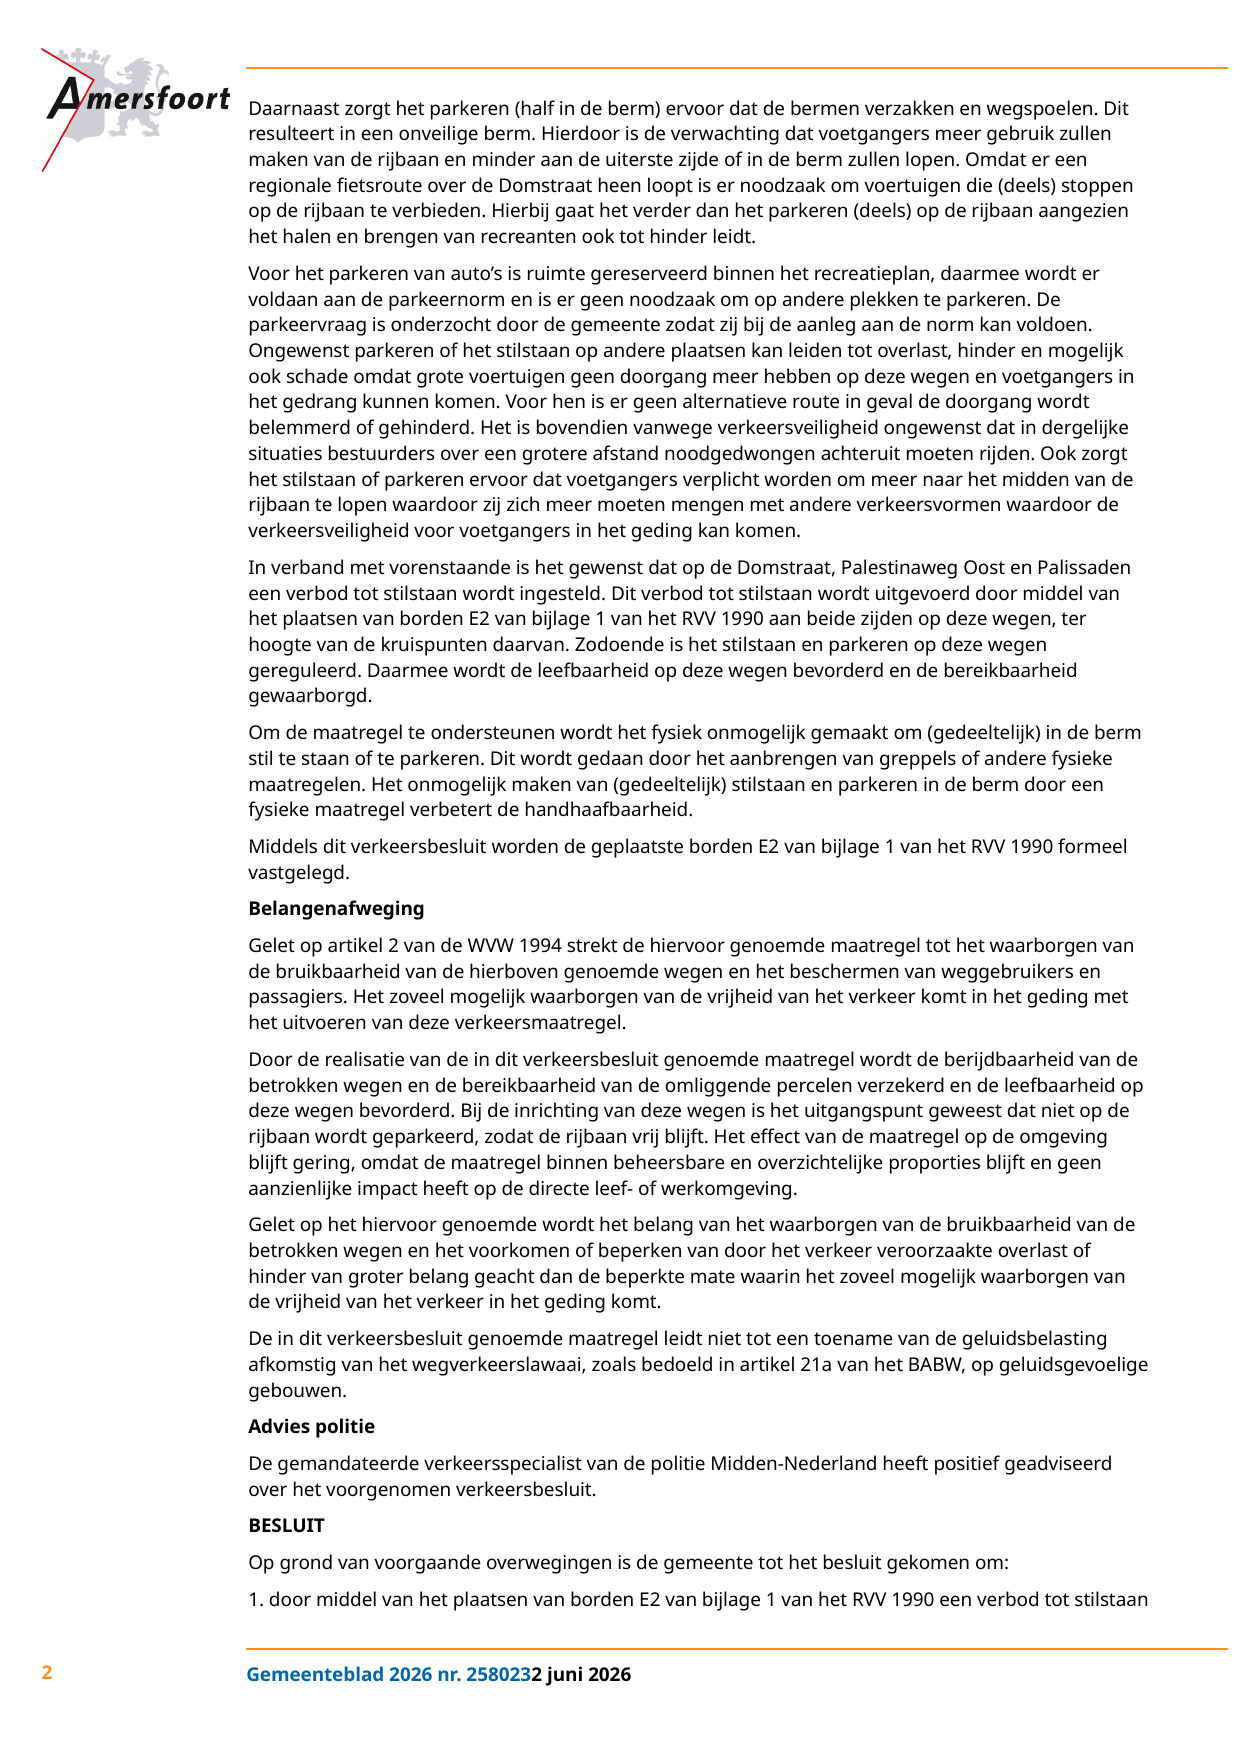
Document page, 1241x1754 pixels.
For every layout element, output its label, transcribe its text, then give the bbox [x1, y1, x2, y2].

text Advies politie [248, 1413, 1152, 1439]
text De gemandateerde verkeersspecialist van de politie Midden-Nederland heeft positief geadviseerd over het voorgenomen verkeersbesluit. [248, 1450, 1152, 1502]
picture [41, 47, 231, 172]
text In verband met vorenstaande is het gewenst dat op de Domstraat, Palestinaweg Oost en Palissaden een verbod tot stilstaan wordt ingesteld. Dit verbod tot stilstaan wordt uitgevoerd door middel van het plaatsen van borden E2 van bijlage 1 van het RVV 1990 aan beide zijden op deze wegen, ter hoogte van de kruispunten daarvan. Zodoende is het stilstaan en parkeren op deze wegen gereguleerd. Daarmee wordt de leefbaarheid op deze wegen bevorderd en de bereikbaarheid gewaarborgd. [248, 554, 1152, 708]
text Gelet op het hiervoor genoemde wordt het belang van het waarborgen van de bruikbaarheid van de betrokken wegen en het voorkomen of beperken van door het verkeer veroorzaakte overlast of hinder van groter belang geacht dan de beperkte mate waarin het zoveel mogelijk waarborgen van de vrijheid van het verkeer in het geding komt. [248, 1211, 1152, 1314]
text BESLUIT [248, 1512, 1152, 1538]
text Middels dit verkeersbesluit worden de geplaatste borden E2 van bijlage 1 van het RVV 1990 formeel vastgelegd. [248, 833, 1152, 885]
text Op grond van voorgaande overwegingen is de gemeente tot het besluit gekomen om: [248, 1549, 1152, 1575]
text 1. door middel van het plaatsen van borden E2 van bijlage 1 van het RVV 1990 een verbod tot stilstaan [248, 1586, 1152, 1612]
text Daarnaast zorgt het parkeren (half in de berm) ervoor dat de bermen verzakken en wegspoelen. Dit resulteert in een onveilige berm. Hierdoor is de verwachting dat voetgangers meer gebruik zullen maken van de rijbaan en minder aan de uiterste zijde of in de berm zullen lopen. Omdat er een regionale fietsroute over de Domstraat heen loopt is er noodzaak om voertuigen die (deels) stoppen op de rijbaan te verbieden. Hierbij gaat het verder dan het parkeren (deels) op de rijbaan aangezien het halen en brengen van recreanten ook tot hinder leidt. [248, 95, 1152, 249]
text De in dit verkeersbesluit genoemde maatregel leidt niet tot een toename van de geluidsbelasting afkomstig van het wegverkeerslawaai, zoals bedoeld in artikel 21a van het BABW, op geluidsgevoelige gebouwen. [248, 1325, 1152, 1402]
text Gelet op artikel 2 van de WVW 1994 strekt de hiervoor genoemde maatregel tot het waarborgen van de bruikbaarheid van de hierboven genoemde wegen en het beschermen van weggebruikers en passagiers. Het zoveel mogelijk waarborgen van de vrijheid van het verkeer komt in het geding met het uitvoeren van deze verkeersmaatregel. [248, 932, 1152, 1035]
text Belangenafweging [248, 896, 1152, 921]
text Door de realisatie van de in dit verkeersbesluit genoemde maatregel wordt de berijdbaarheid van de betrokken wegen en de bereikbaarheid van de omliggende percelen verzekerd en de leefbaarheid op deze wegen bevorderd. Bij de inrichting van deze wegen is het uitgangspunt geweest dat niet op de rijbaan wordt geparkeerd, zodat de rijbaan vrij blijft. Het effect van de maatregel op de omgeving blijft gering, omdat de maatregel binnen beheersbare en overzichtelijke proporties blijft en geen aanzienlijke impact heeft op de directe leef- of werkomgeving. [248, 1046, 1152, 1201]
text Voor het parkeren van auto’s is ruimte gereserveerd binnen het recreatieplan, daarmee wordt er voldaan aan de parkeernorm en is er geen noodzaak om op andere plekken te parkeren. De parkeervraag is onderzocht door de gemeente zodat zij bij de aanleg aan de norm kan voldoen. Ongewenst parkeren of het stilstaan op andere plaatsen kan leiden tot overlast, hinder en mogelijk ook schade omdat grote voertuigen geen doorgang meer hebben op deze wegen en voetgangers in het gedrang kunnen komen. Voor hen is er geen alternatieve route in geval de doorgang wordt belemmerd of gehinderd. Het is bovendien vanwege verkeersveiligheid ongewenst dat in dergelijke situaties bestuurders over een grotere afstand noodgedwongen achteruit moeten rijden. Ook zorgt het stilstaan of parkeren ervoor dat voetgangers verplicht worden om meer naar het midden van de rijbaan te lopen waardoor zij zich meer moeten mengen met andere verkeersvormen waardoor de verkeersveiligheid voor voetgangers in het geding kan komen. [248, 260, 1152, 543]
text Om de maatregel te ondersteunen wordt het fysiek onmogelijk gemaakt om (gedeeltelijk) in de berm stil te staan of te parkeren. Dit wordt gedaan door het aanbrengen van greppels of andere fysieke maatregelen. Het onmogelijk maken van (gedeeltelijk) stilstaan en parkeren in de berm door een fysieke maatregel verbetert de handhaafbaarheid. [248, 719, 1152, 822]
